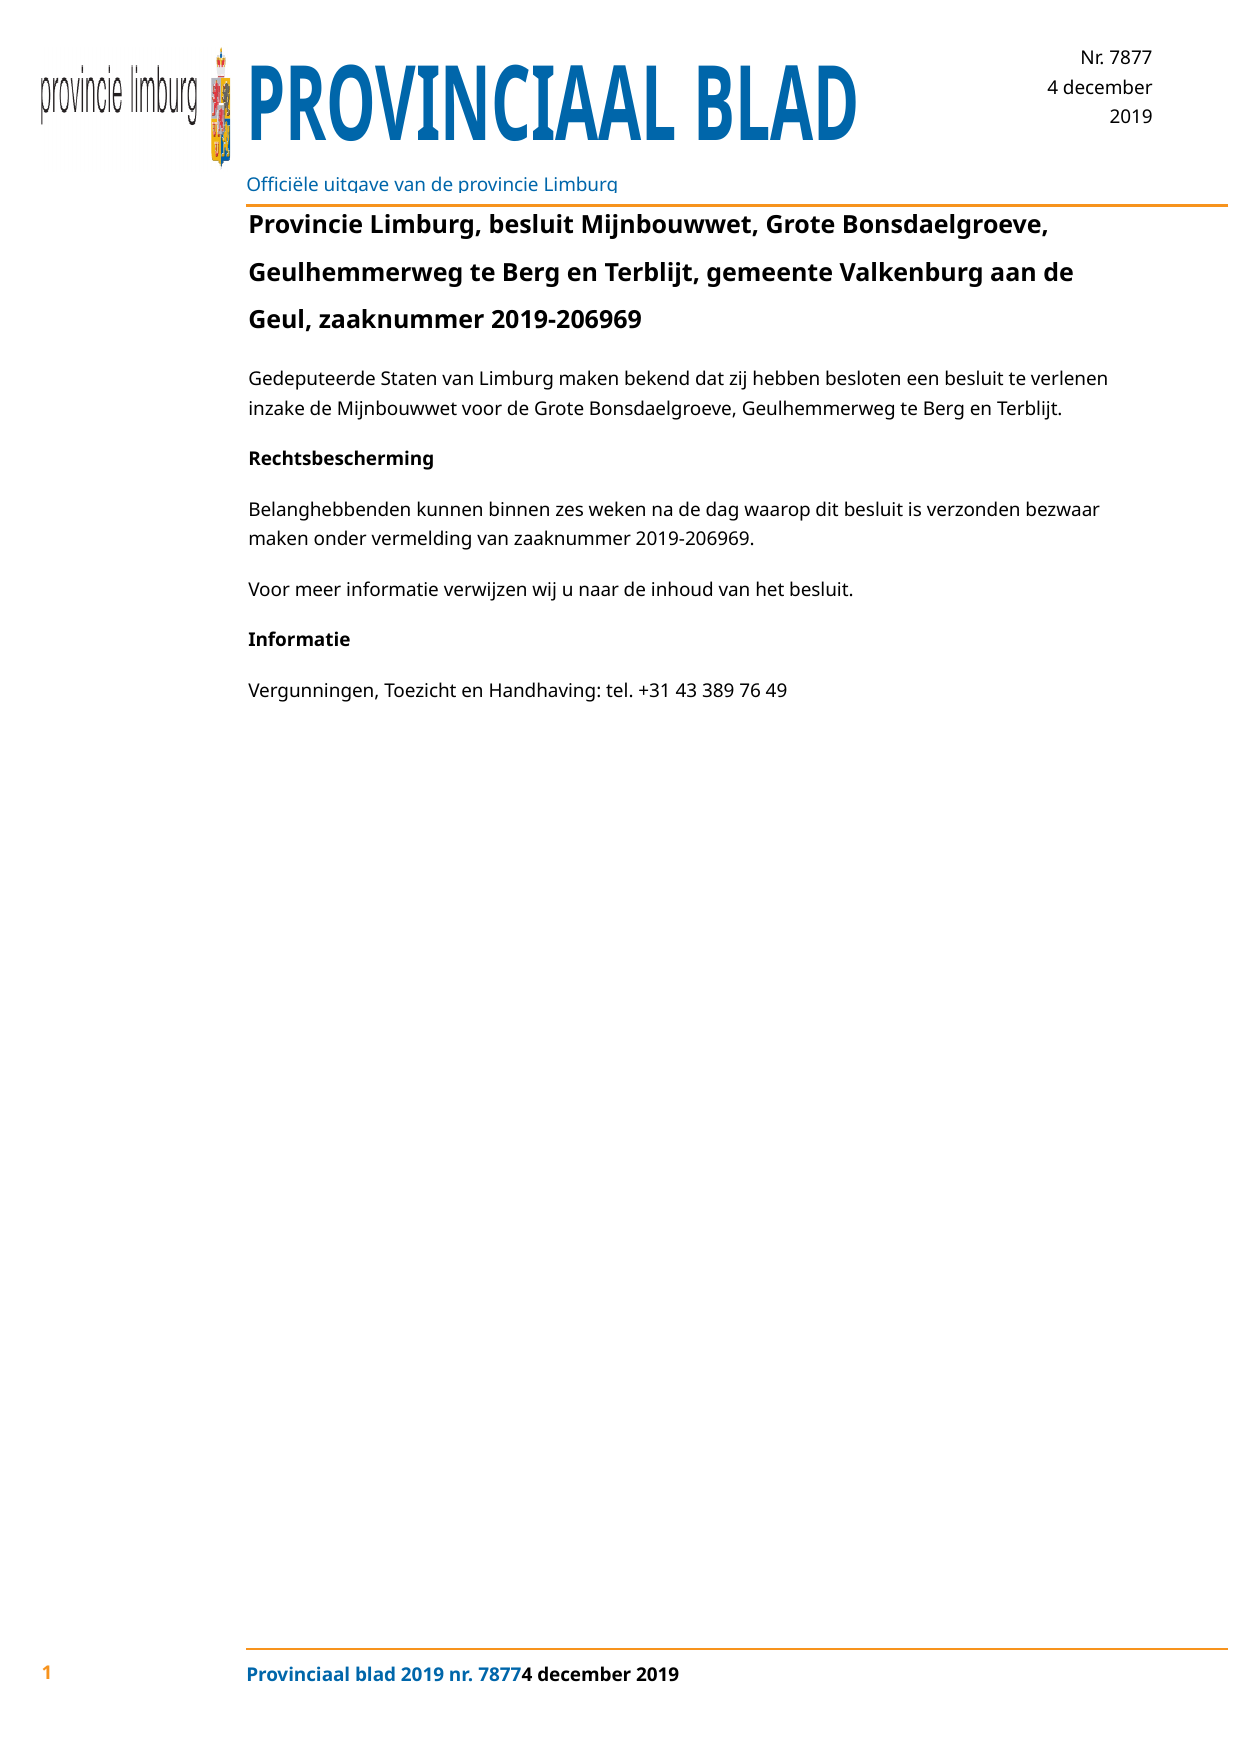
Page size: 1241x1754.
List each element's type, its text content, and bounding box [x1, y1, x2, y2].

text Gedeputeerde Staten van Limburg maken bekend dat zij hebben besloten een besluit te verlenen inzake de Mijnbouwwet voor de Grote Bonsdaelgroeve, Geulhemmerweg te Berg en Terblijt. [248, 366, 1152, 421]
text Vergunningen, Toezicht en Handhaving: tel. +31 43 389 76 49 [248, 677, 1152, 702]
text Rechtsbescherming [248, 446, 1152, 471]
text Voor meer informatie verwijzen wij u naar de inhoud van het besluit. [248, 576, 1152, 602]
text Belanghebbenden kunnen binnen zes weken na de dag waarop dit besluit is verzonden bezwaar maken onder vermelding van zaaknummer 2019-206969. [248, 496, 1152, 551]
picture [41, 47, 231, 172]
text Provincie Limburg, besluit Mijnbouwwet, Grote Bonsdaelgroeve, Geulhemmerweg te Berg en Terblijt, gemeente Valkenburg aan de Geul, zaaknummer 2019-206969 [248, 207, 1152, 336]
text Informatie [248, 626, 1152, 652]
